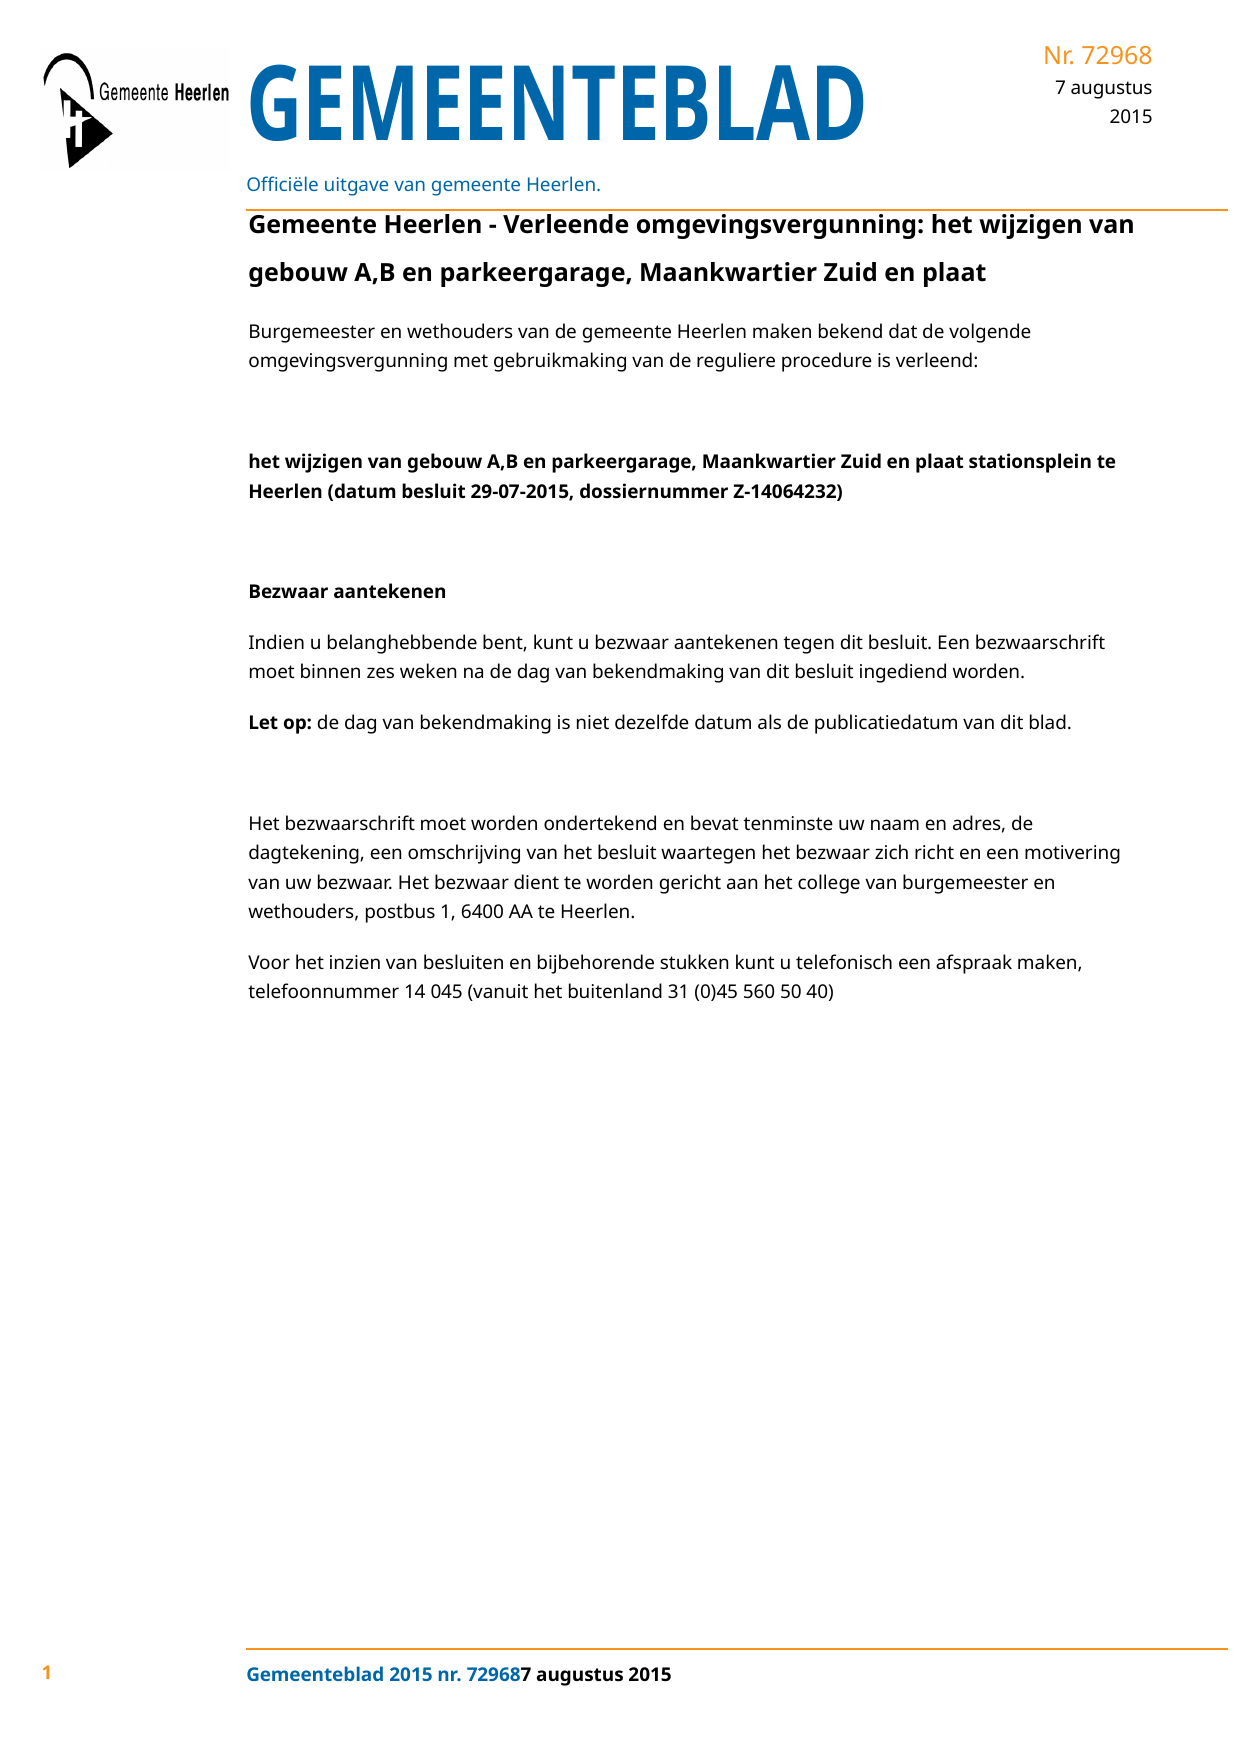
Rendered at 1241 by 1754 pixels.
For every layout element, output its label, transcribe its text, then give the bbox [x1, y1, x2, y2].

text het wijzigen van gebouw A,B en parkeergarage, Maankwartier Zuid en plaat stationsplein te Heerlen (datum besluit 29-07-2015, dossiernummer Z-14064232) [248, 448, 1152, 504]
text Voor het inzien van besluiten en bijbehorende stukken kunt u telefonisch een afspraak maken, telefoonnummer 14 045 (vanuit het buitenland 31 (0)45 560 50 40) [248, 949, 1152, 1004]
text Het bezwaarschrift moet worden ondertekend en bevat tenminste uw naam en adres, de dagtekening, een omschrijving van het besluit waartegen het bezwaar zich richt en een motivering van uw bezwaar. Het bezwaar dient te worden gericht aan het college van burgemeester en wethouders, postbus 1, 6400 AA te Heerlen. [248, 810, 1152, 924]
text Let op: de dag van bekendmaking is niet dezelfde datum als de publicatiedatum van dit blad. [248, 709, 1152, 735]
picture [41, 47, 231, 172]
text Indien u belanghebbende bent, kunt u bezwaar aantekenen tegen dit besluit. Een bezwaarschrift moet binnen zes weken na de dag van bekendmaking van dit besluit ingediend worden. [248, 629, 1152, 684]
text Bezwaar aantekenen [248, 579, 1152, 604]
text Burgemeester en wethouders van de gemeente Heerlen maken bekend dat de volgende omgevingsvergunning met gebruikmaking van de reguliere procedure is verleend: [248, 318, 1152, 373]
text Gemeente Heerlen - Verleende omgevingsvergunning: het wijzigen van gebouw A,B en parkeergarage, Maankwartier Zuid en plaat [248, 211, 1152, 288]
